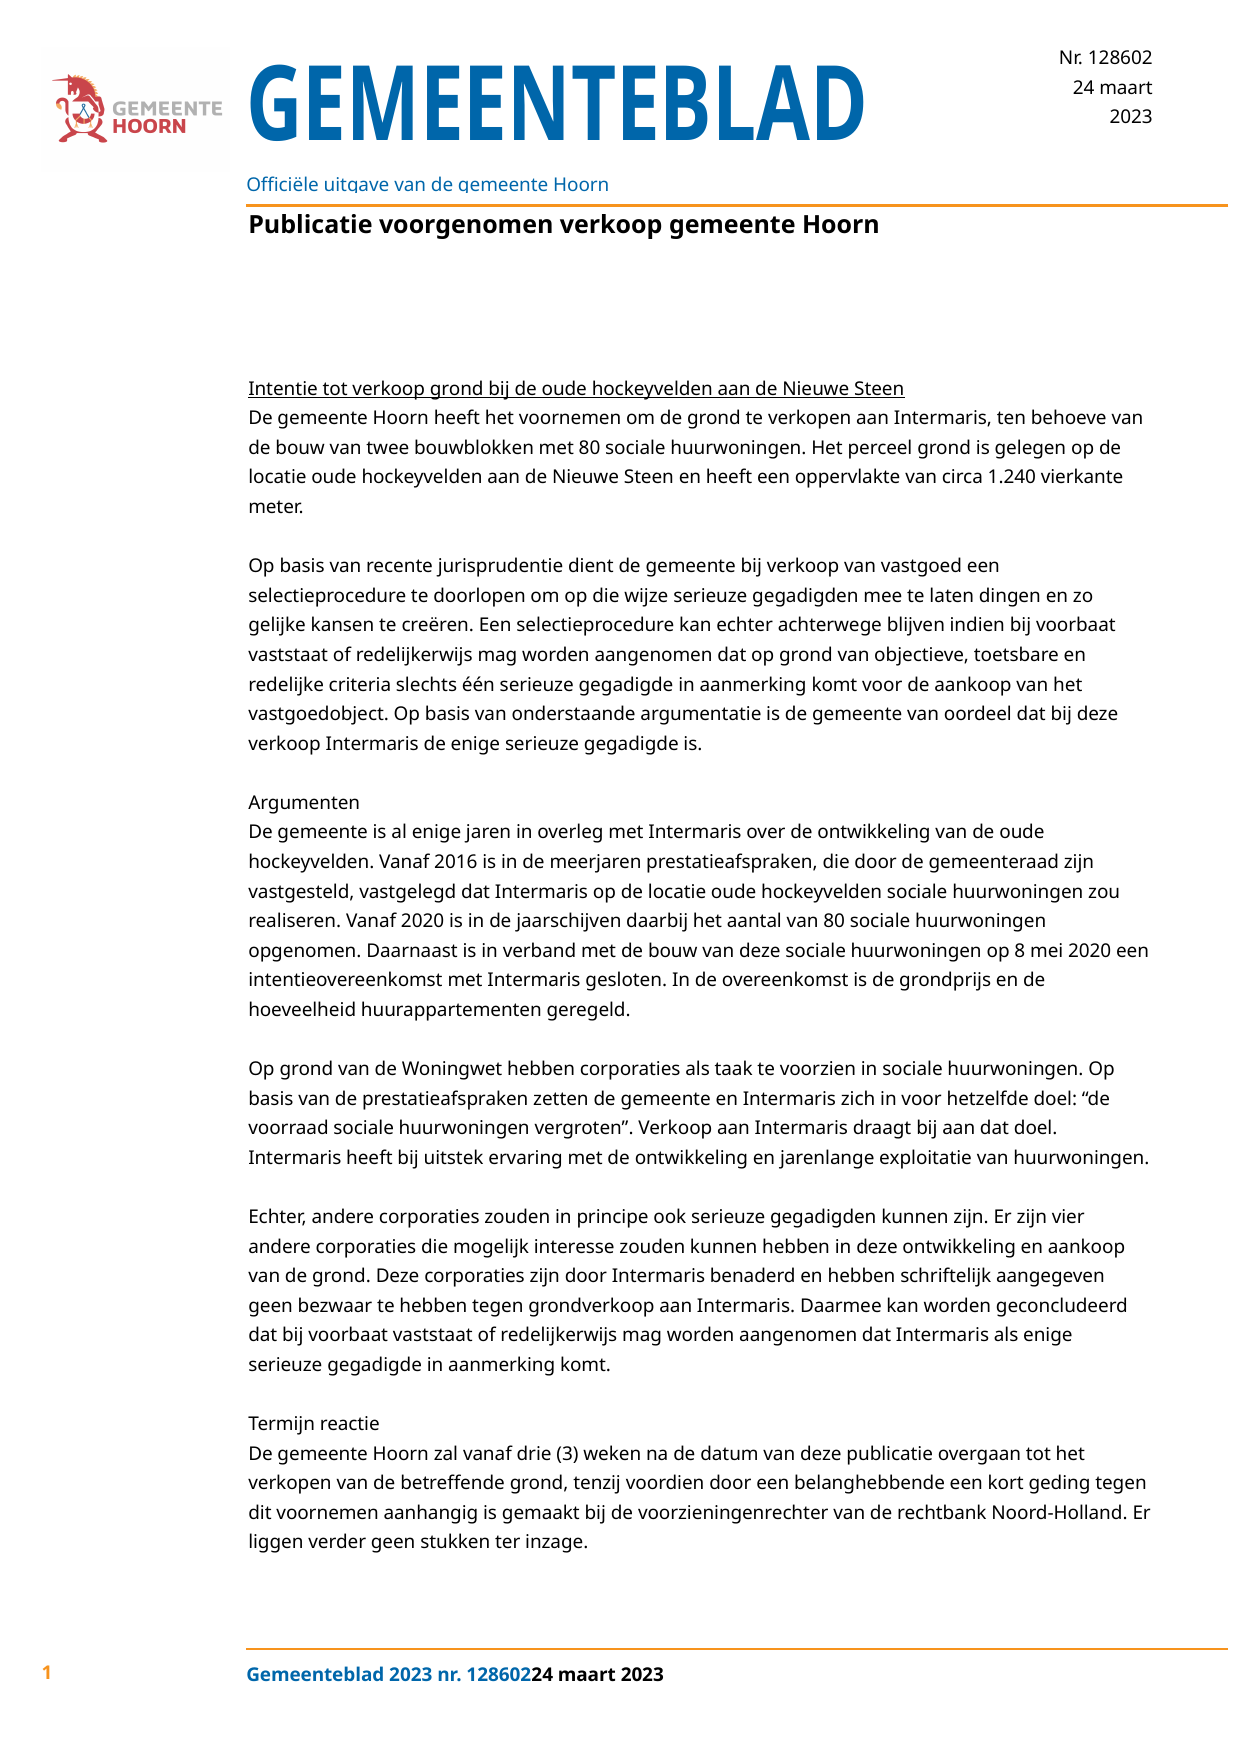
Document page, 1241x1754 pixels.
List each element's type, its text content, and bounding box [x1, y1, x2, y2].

text De gemeente Hoorn heeft het voornemen om de grond te verkopen aan Intermaris, ten behoeve van de bouw van twee bouwblokken met 80 sociale huurwoningen. Het perceel grond is gelegen op de locatie oude hockeyvelden aan de Nieuwe Steen en heeft een oppervlakte van circa 1.240 vierkante meter. [248, 404, 1152, 519]
text Argumenten [248, 789, 1152, 815]
text Op basis van recente jurisprudentie dient de gemeente bij verkoop van vastgoed een selectieprocedure te doorlopen om op die wijze serieuze gegadigden mee te laten dingen en zo gelijke kansen te creëren. Een selectieprocedure kan echter achterwege blijven indien bij voorbaat vaststaat of redelijkerwijs mag worden aangenomen dat op grond van objectieve, toetsbare en redelijke criteria slechts één serieuze gegadigde in aanmerking komt voor de aankoop van het vastgoedobject. Op basis van onderstaande argumentatie is de gemeente van oordeel dat bij deze verkoop Intermaris de enige serieuze gegadigde is. [248, 552, 1152, 756]
text Publicatie voorgenomen verkoop gemeente Hoorn [248, 207, 1152, 241]
picture [41, 47, 231, 172]
text Termijn reactie [248, 1410, 1152, 1436]
text Intentie tot verkoop grond bij de oude hockeyvelden aan de Nieuwe Steen [248, 375, 1152, 401]
text Echter, andere corporaties zouden in principe ook serieuze gegadigden kunnen zijn. Er zijn vier andere corporaties die mogelijk interesse zouden kunnen hebben in deze ontwikkeling en aankoop van de grond. Deze corporaties zijn door Intermaris benaderd en hebben schriftelijk aangegeven geen bezwaar te hebben tegen grondverkoop aan Intermaris. Daarmee kan worden geconcludeerd dat bij voorbaat vaststaat of redelijkerwijs mag worden aangenomen dat Intermaris als enige serieuze gegadigde in aanmerking komt. [248, 1203, 1152, 1377]
text De gemeente Hoorn zal vanaf drie (3) weken na de datum van deze publicatie overgaan tot het verkopen van de betreffende grond, tenzij voordien door een belanghebbende een kort geding tegen dit voornemen aanhangig is gemaakt bij de voorzieningenrechter van de rechtbank Noord-Holland. Er liggen verder geen stukken ter inzage. [248, 1440, 1152, 1554]
text Op grond van de Woningwet hebben corporaties als taak te voorzien in sociale huurwoningen. Op basis van de prestatieafspraken zetten de gemeente en Intermaris zich in voor hetzelfde doel: “de voorraad sociale huurwoningen vergroten”. Verkoop aan Intermaris draagt bij aan dat doel. Intermaris heeft bij uitstek ervaring met de ontwikkeling en jarenlange exploitatie van huurwoningen. [248, 1055, 1152, 1170]
text De gemeente is al enige jaren in overleg met Intermaris over de ontwikkeling van de oude hockeyvelden. Vanaf 2016 is in de meerjaren prestatieafspraken, die door de gemeenteraad zijn vastgesteld, vastgelegd dat Intermaris op de locatie oude hockeyvelden sociale huurwoningen zou realiseren. Vanaf 2020 is in de jaarschijven daarbij het aantal van 80 sociale huurwoningen opgenomen. Daarnaast is in verband met de bouw van deze sociale huurwoningen op 8 mei 2020 een intentieovereenkomst met Intermaris gesloten. In de overeenkomst is de grondprijs en de hoeveelheid huurappartementen geregeld. [248, 819, 1152, 1022]
